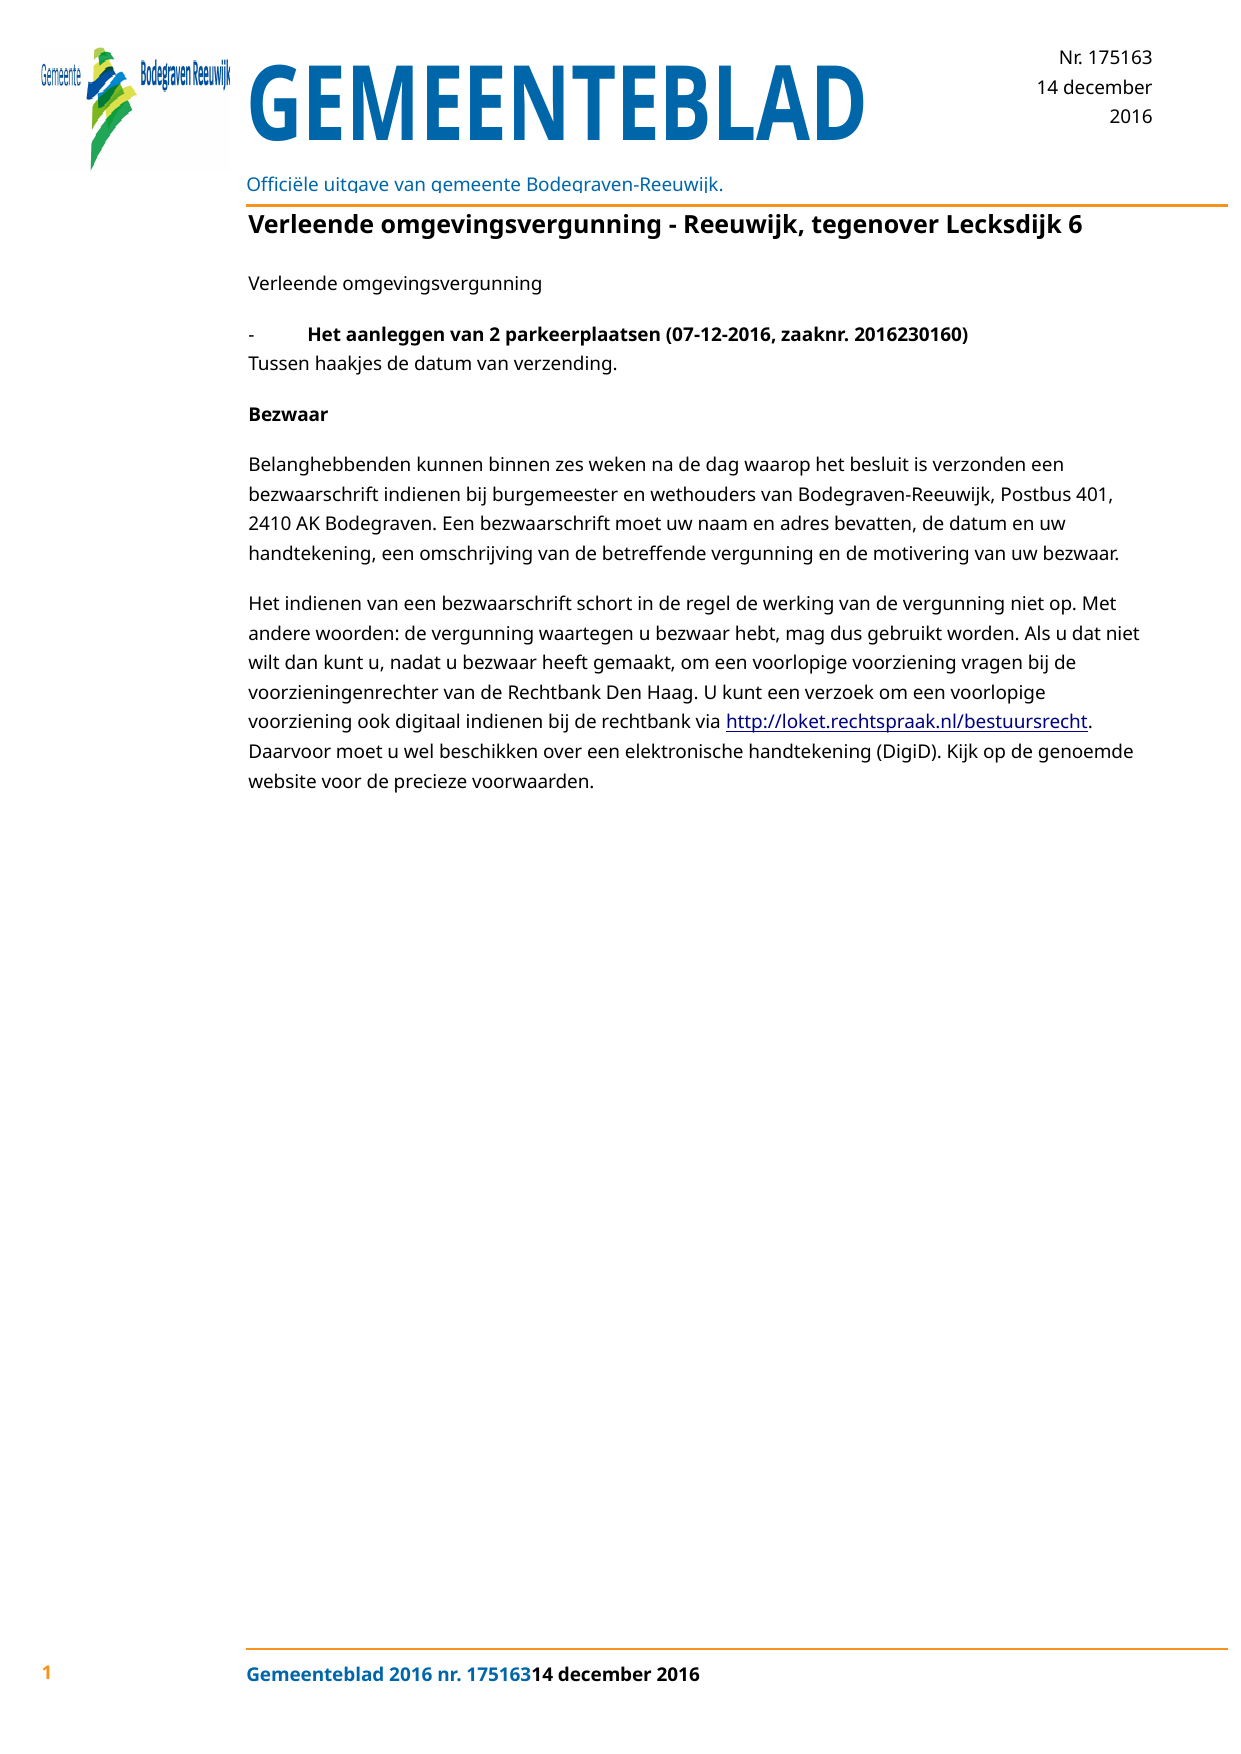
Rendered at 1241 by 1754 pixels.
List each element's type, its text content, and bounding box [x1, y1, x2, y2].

text Tussen haakjes de datum van verzending. [248, 350, 1152, 376]
list Het aanleggen van 2 parkeerplaatsen (07‑12‑2016, zaaknr. 2016230160) [248, 321, 1152, 346]
text Bezwaar [248, 401, 1152, 426]
picture [41, 47, 231, 172]
text Belanghebbenden kunnen binnen zes weken na de dag waarop het besluit is verzonden een bezwaarschrift indienen bij burgemeester en wethouders van Bodegraven-Reeuwijk, Postbus 401, 2410 AK Bodegraven. Een bezwaarschrift moet uw naam en adres bevatten, de datum en uw handtekening, een omschrijving van de betreffende vergunning en de motivering van uw bezwaar. [248, 451, 1152, 566]
text Verleende omgevingsvergunning [248, 270, 1152, 296]
text Verleende omgevingsvergunning - Reeuwijk, tegenover Lecksdijk 6 [248, 207, 1152, 241]
text Het indienen van een bezwaarschrift schort in de regel de werking van de vergunning niet op. Met andere woorden: de vergunning waartegen u bezwaar hebt, mag dus gebruikt worden. Als u dat niet wilt dan kunt u, nadat u bezwaar heeft gemaakt, om een voorlopige voorziening vragen bij de voorzieningenrechter van de Rechtbank Den Haag. U kunt een verzoek om een voorlopige voorziening ook digitaal indienen bij de rechtbank via http://loket.rechtspraak.nl/bestuursrecht. Daarvoor moet u wel beschikken over een elektronische handtekening (DigiD). Kijk op de genoemde website voor de precieze voorwaarden. [248, 590, 1152, 793]
